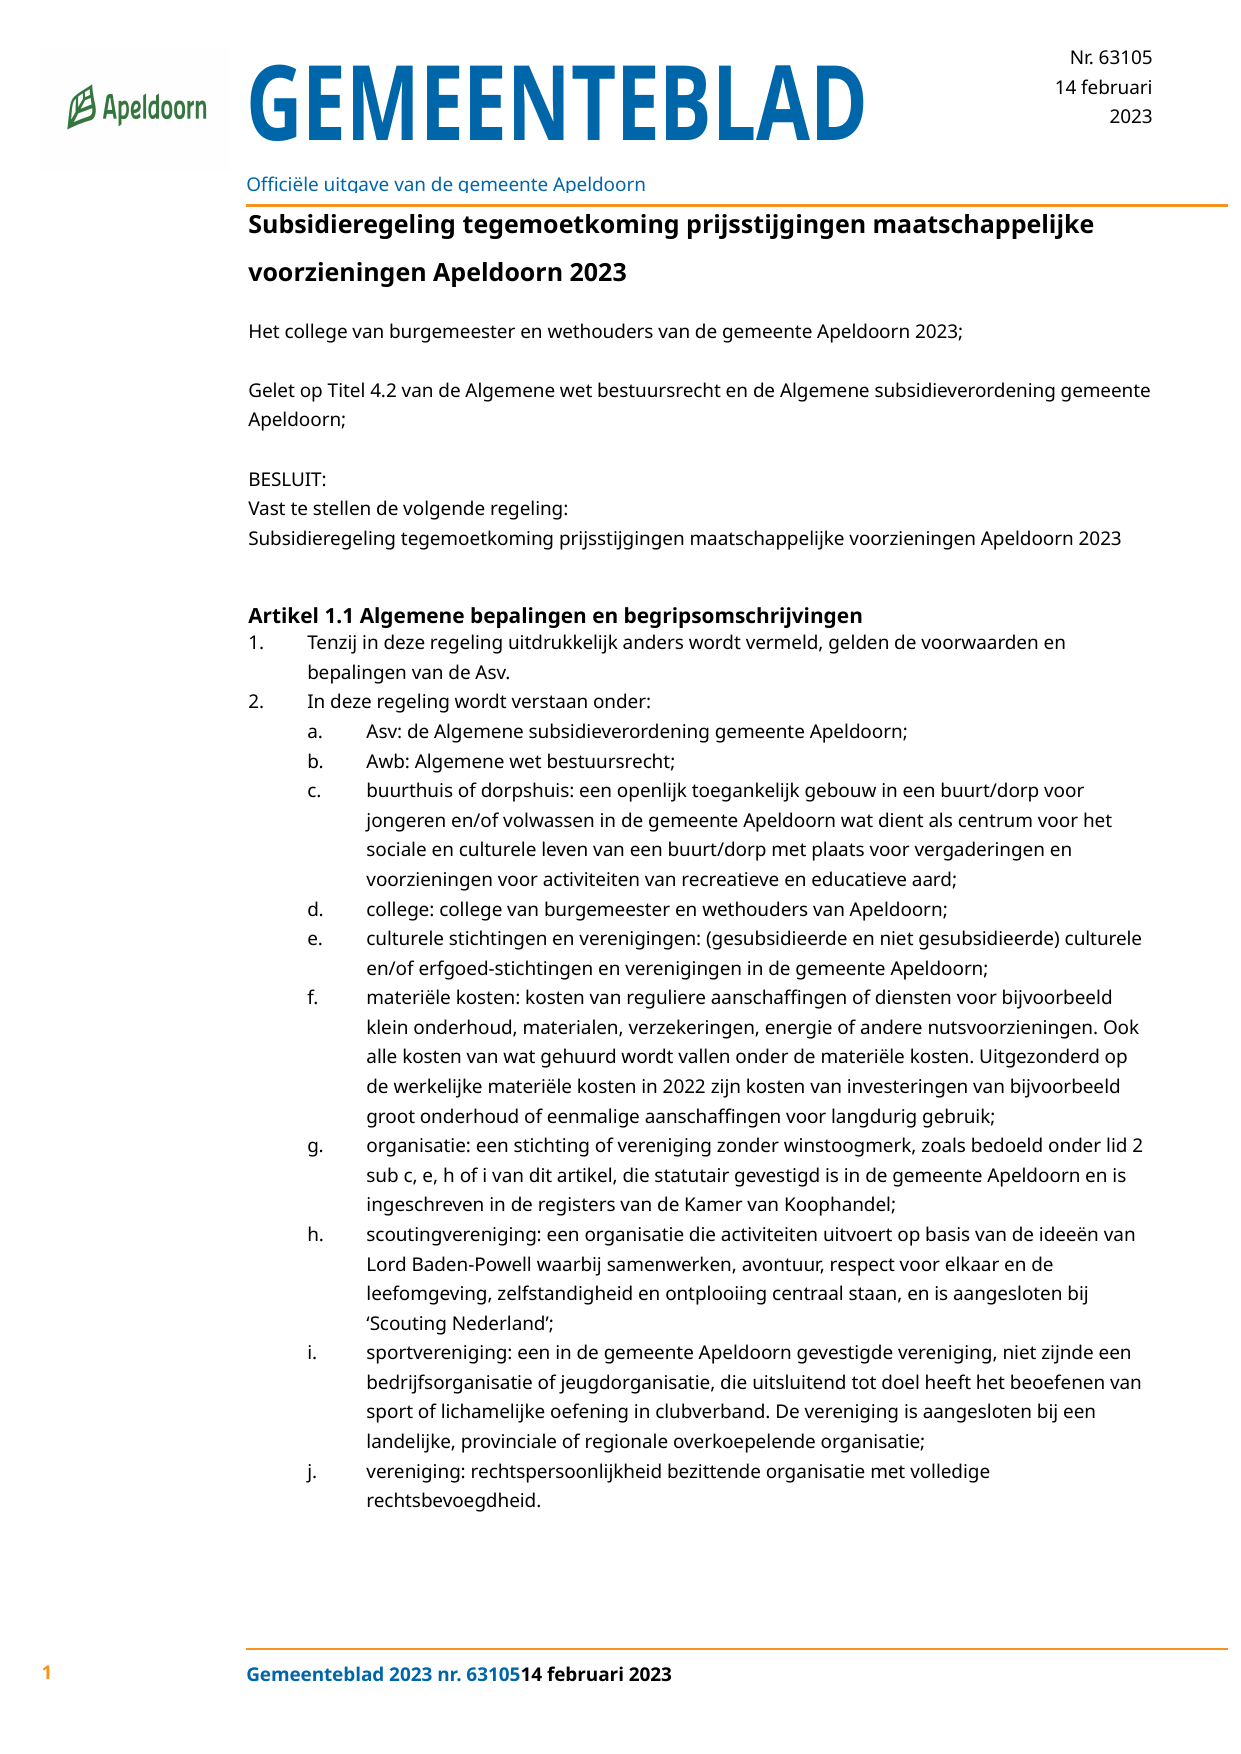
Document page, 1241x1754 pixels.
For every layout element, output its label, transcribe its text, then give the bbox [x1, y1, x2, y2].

list culturele stichtingen en verenigingen: (gesubsidieerde en niet gesubsidieerde) culturele en/of erfgoed-stichtingen en verenigingen in de gemeente Apeldoorn; [307, 925, 1152, 981]
list college: college van burgemeester en wethouders van Apeldoorn; [307, 896, 1152, 922]
text Vast te stellen de volgende regeling: [248, 495, 1152, 521]
text BESLUIT: [248, 466, 1152, 492]
list scoutingvereniging: een organisatie die activiteiten uitvoert op basis van de ideeën van Lord Baden-Powell waarbij samenwerken, avontuur, respect voor elkaar en de leefomgeving, zelfstandigheid en ontplooiing centraal staan, en is aangesloten bij ‘Scouting Nederland’; [307, 1221, 1152, 1336]
text Subsidieregeling tegemoetkoming prijsstijgingen maatschappelijke voorzieningen Apeldoorn 2023 [248, 525, 1152, 551]
text Het college van burgemeester en wethouders van de gemeente Apeldoorn 2023; [248, 318, 1152, 344]
text Artikel 1.1 Algemene bepalingen en begripsomschrijvingen [248, 601, 1152, 629]
text Gelet op Titel 4.2 van de Algemene wet bestuursrecht en de Algemene subsidieverordening gemeente Apeldoorn; [248, 377, 1152, 432]
list vereniging: rechtspersoonlijkheid bezittende organisatie met volledige rechtsbevoegdheid. [307, 1458, 1152, 1513]
list buurthuis of dorpshuis: een openlijk toegankelijk gebouw in een buurt/dorp voor jongeren en/of volwassen in de gemeente Apeldoorn wat dient als centrum voor het sociale en culturele leven van een buurt/dorp met plaats voor vergaderingen en voorzieningen voor activiteiten van recreatieve en educatieve aard; [307, 777, 1152, 892]
list materiële kosten: kosten van reguliere aanschaffingen of diensten voor bijvoorbeeld klein onderhoud, materialen, verzekeringen, energie of andere nutsvoorzieningen. Ook alle kosten van wat gehuurd wordt vallen onder de materiële kosten. Uitgezonderd op de werkelijke materiële kosten in 2022 zijn kosten van investeringen van bijvoorbeeld groot onderhoud of eenmalige aanschaffingen voor langdurig gebruik; [307, 984, 1152, 1129]
list organisatie: een stichting of vereniging zonder winstoogmerk, zoals bedoeld onder lid 2 sub c, e, h of i van dit artikel, die statutair gevestigd is in de gemeente Apeldoorn en is ingeschreven in de registers van de Kamer van Koophandel; [307, 1132, 1152, 1217]
text Subsidieregeling tegemoetkoming prijsstijgingen maatschappelijke voorzieningen Apeldoorn 2023 [248, 207, 1152, 288]
list In deze regeling wordt verstaan onder: [248, 689, 1152, 714]
picture [41, 47, 231, 172]
list Asv: de Algemene subsidieverordening gemeente Apeldoorn; [307, 718, 1152, 744]
list Tenzij in deze regeling uitdrukkelijk anders wordt vermeld, gelden de voorwaarden en bepalingen van de Asv. [248, 629, 1152, 685]
list Awb: Algemene wet bestuursrecht; [307, 748, 1152, 774]
list sportvereniging: een in de gemeente Apeldoorn gevestigde vereniging, niet zijnde een bedrijfsorganisatie of jeugdorganisatie, die uitsluitend tot doel heeft het beoefenen van sport of lichamelijke oefening in clubverband. De vereniging is aangesloten bij een landelijke, provinciale of regionale overkoepelende organisatie; [307, 1339, 1152, 1454]
